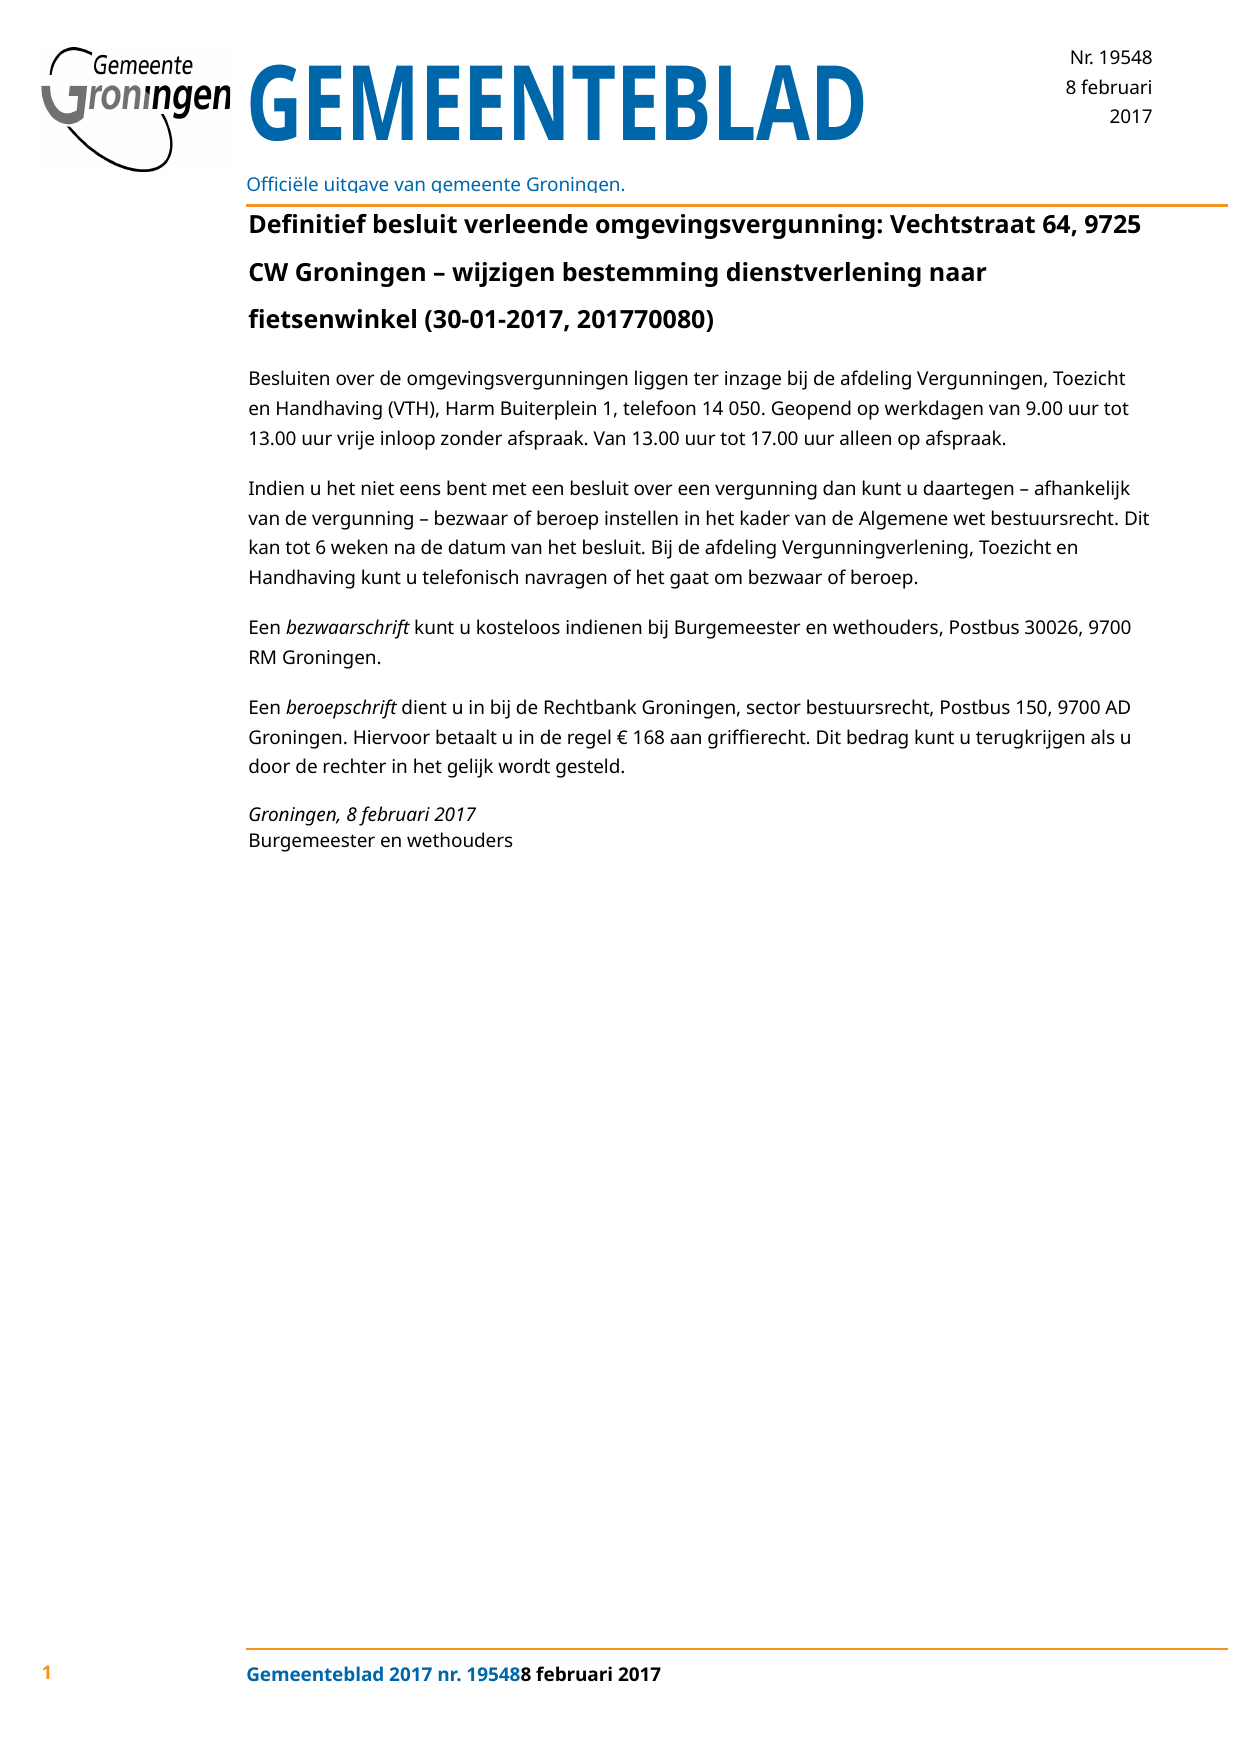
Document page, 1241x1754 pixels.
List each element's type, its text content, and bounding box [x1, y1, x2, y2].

text Een beroepschrift dient u in bij de Rechtbank Groningen, sector bestuursrecht, Postbus 150, 9700 AD Groningen. Hiervoor betaalt u in de regel € 168 aan griffierecht. Dit bedrag kunt u terugkrijgen als u door de rechter in het gelijk wordt gesteld. [248, 694, 1152, 779]
text Een bezwaarschrift kunt u kosteloos indienen bij Burgemeester en wethouders, Postbus 30026, 9700 RM Groningen. [248, 614, 1152, 669]
text Definitief besluit verleende omgevingsvergunning: Vechtstraat 64, 9725 CW Groningen – wijzigen bestemming dienstverlening naar fietsenwinkel (30-01-2017, 201770080) [248, 207, 1152, 336]
text Indien u het niet eens bent met een besluit over een vergunning dan kunt u daartegen – afhankelijk van de vergunning – bezwaar of beroep instellen in het kader van de Algemene wet bestuursrecht. Dit kan tot 6 weken na de datum van het besluit. Bij de afdeling Vergunningverlening, Toezicht en Handhaving kunt u telefonisch navragen of het gaat om bezwaar of beroep. [248, 475, 1152, 589]
text Burgemeester en wethouders [248, 827, 1152, 853]
text Besluiten over de omgevingsvergunningen liggen ter inzage bij de afdeling Vergunningen, Toezicht en Handhaving (VTH), Harm Buiterplein 1, telefoon 14 050. Geopend op werkdagen van 9.00 uur tot 13.00 uur vrije inloop zonder afspraak. Van 13.00 uur tot 17.00 uur alleen op afspraak. [248, 366, 1152, 450]
text Groningen, 8 februari 2017 [248, 801, 1152, 827]
picture [41, 47, 231, 172]
